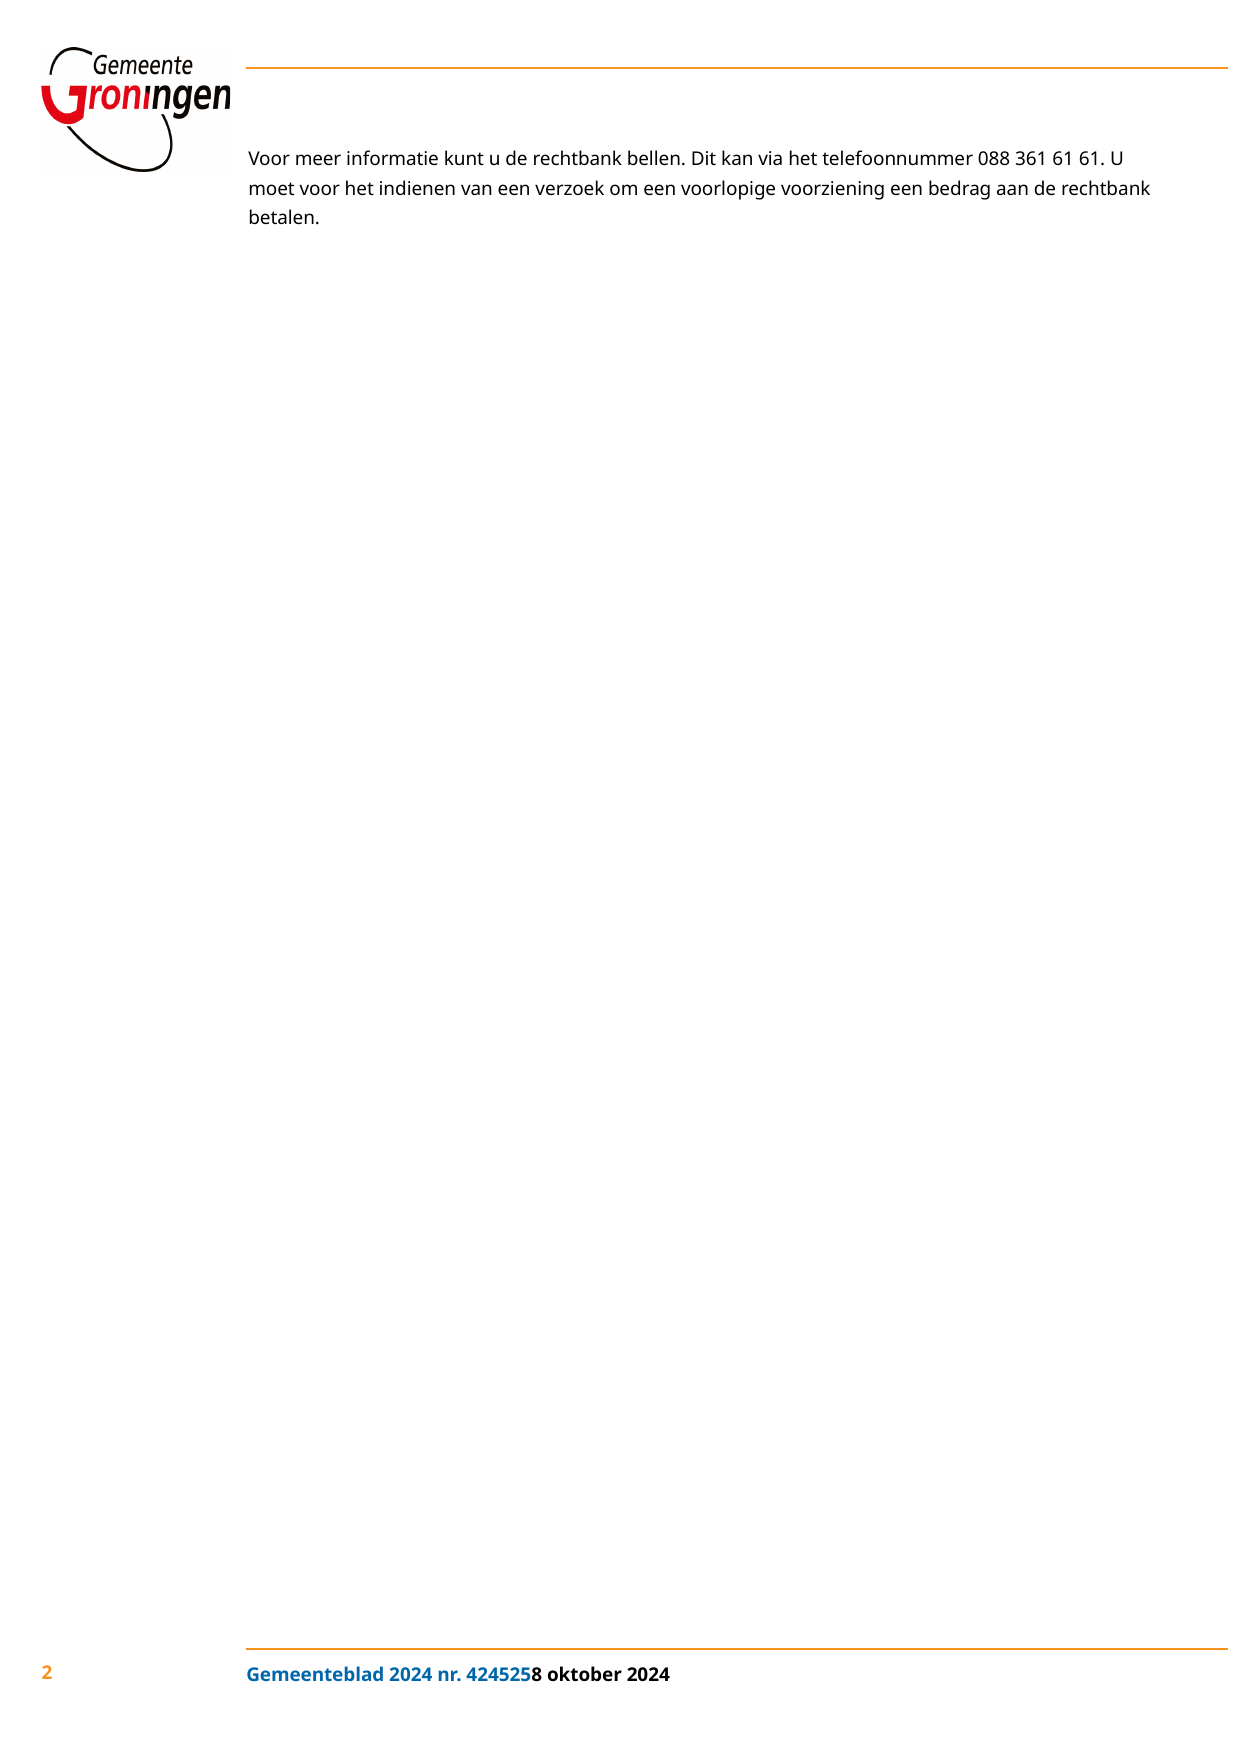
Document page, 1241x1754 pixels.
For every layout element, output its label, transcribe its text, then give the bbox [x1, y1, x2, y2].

text Voor meer informatie kunt u de rechtbank bellen. Dit kan via het telefoonnummer 088 361 61 61. U moet voor het indienen van een verzoek om een voorlopige voorziening een bedrag aan de rechtbank betalen. [248, 145, 1152, 230]
picture [41, 47, 231, 172]
